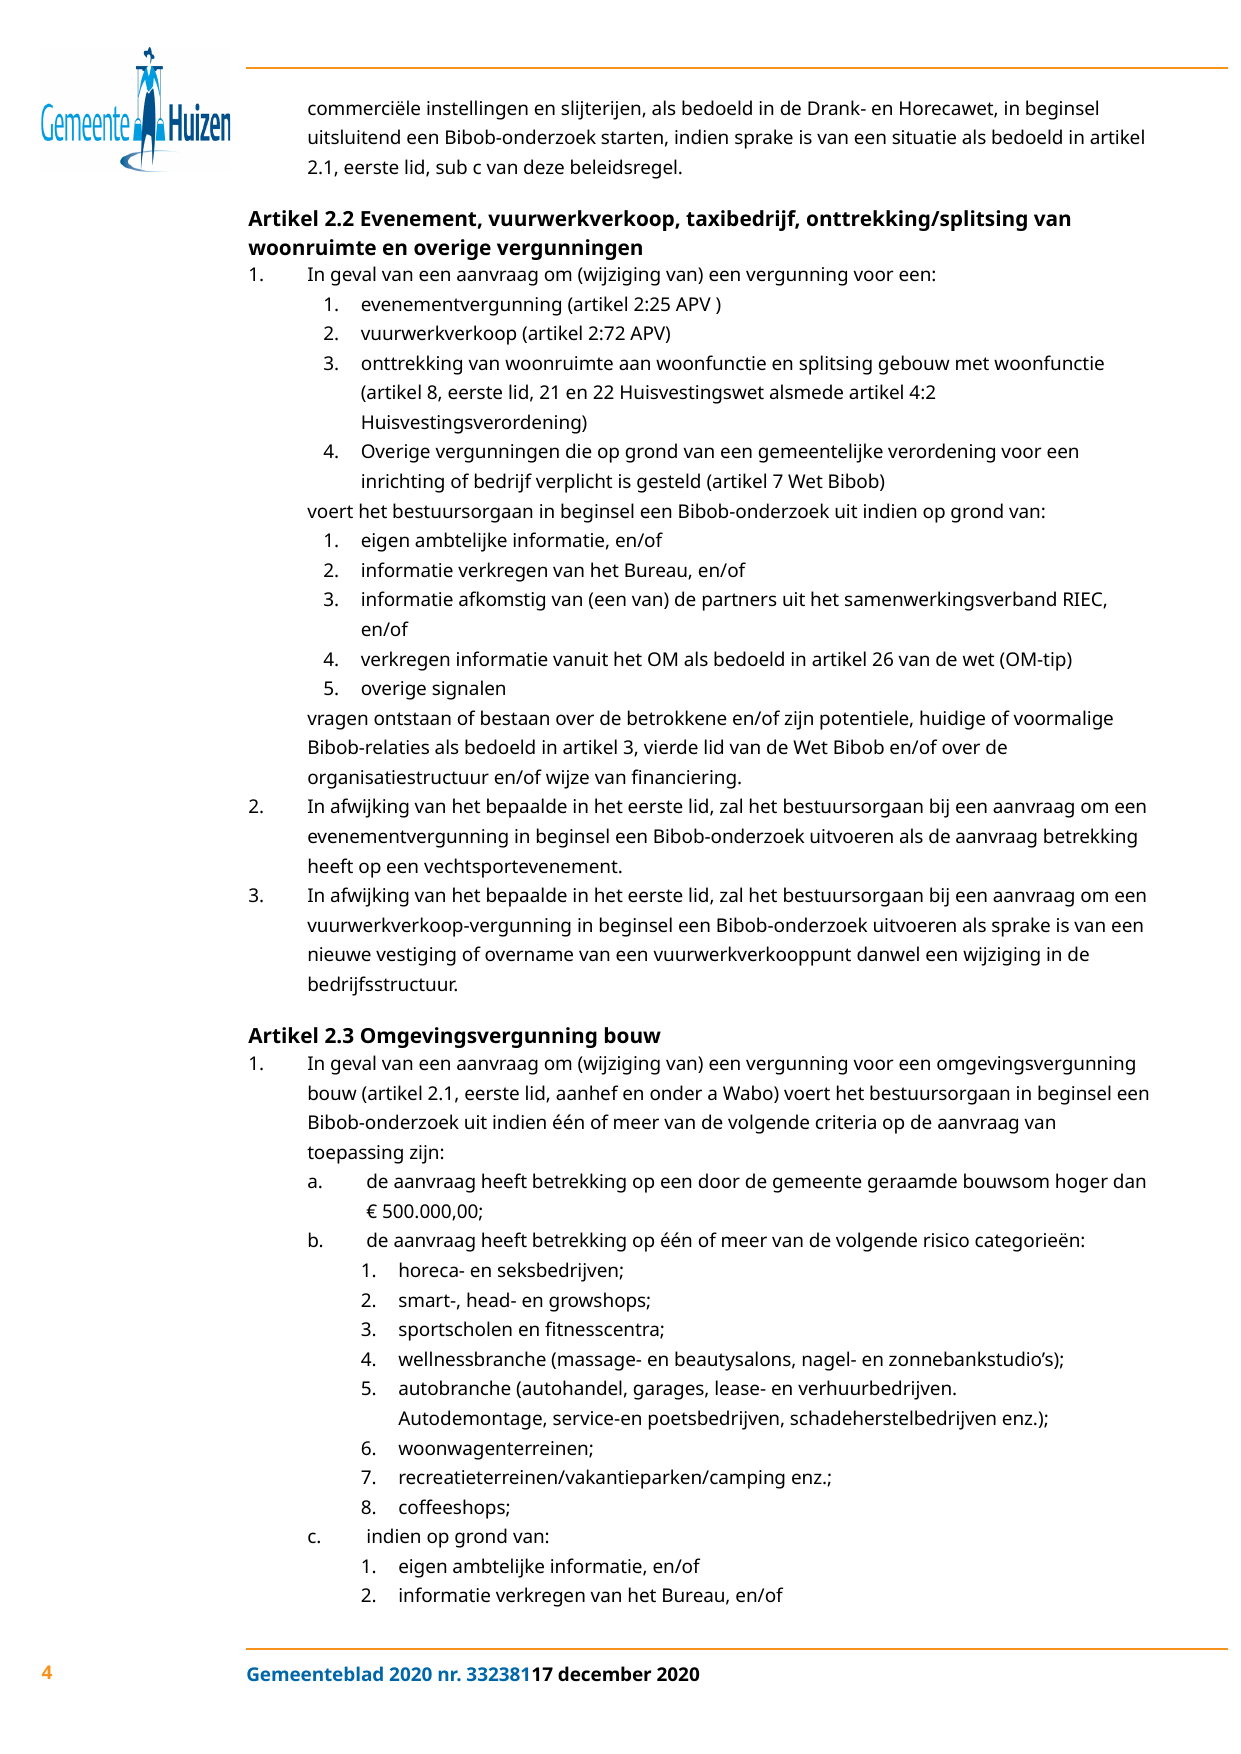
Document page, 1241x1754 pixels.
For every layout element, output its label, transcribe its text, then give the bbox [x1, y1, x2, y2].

list sportscholen en fitnesscentra; [361, 1316, 1152, 1342]
list wellnessbranche (massage- en beautysalons, nagel- en zonnebankstudio’s); [361, 1346, 1152, 1372]
list coffeeshops; [361, 1494, 1152, 1519]
list informatie afkomstig van (een van) de partners uit het samenwerkingsverband RIEC, en/of [323, 587, 1152, 642]
list informatie verkregen van het Bureau, en/of [323, 557, 1152, 583]
list Autodemontage, service-en poetsbedrijven, schadeherstelbedrijven enz.); [361, 1405, 1152, 1431]
list onttrekking van woonruimte aan woonfunctie en splitsing gebouw met woonfunctie (artikel 8, eerste lid, 21 en 22 Huisvestingswet alsmede artikel 4:2 Huisvestingsverordening) [323, 350, 1152, 435]
list woonwagenterreinen; [361, 1435, 1152, 1460]
text Artikel 2.2 Evenement, vuurwerkverkoop, taxibedrijf, onttrekking/splitsing van woonruimte en overige vergunningen [248, 204, 1152, 261]
list eigen ambtelijke informatie, en/of [323, 527, 1152, 553]
list vragen ontstaan of bestaan over de betrokkene en/of zijn potentiele, huidige of voormalige Bibob-relaties als bedoeld in artikel 3, vierde lid van de Wet Bibob en/of over de organisatiestructuur en/of wijze van financiering. [248, 705, 1152, 790]
list smart-, head- en growshops; [361, 1287, 1152, 1312]
list Overige vergunningen die op grond van een gemeentelijke verordening voor een inrichting of bedrijf verplicht is gesteld (artikel 7 Wet Bibob) [323, 439, 1152, 494]
list informatie verkregen van het Bureau, en/of [361, 1583, 1152, 1608]
list In afwijking van het bepaalde in het eerste lid, zal het bestuursorgaan bij een aanvraag om een vuurwerkverkoop-vergunning in beginsel een Bibob-onderzoek uitvoeren als sprake is van een nieuwe vestiging of overname van een vuurwerkverkooppunt danwel een wijziging in de bedrijfsstructuur. [248, 882, 1152, 997]
list In geval van een aanvraag om (wijziging van) een vergunning voor een: [248, 261, 1152, 287]
list In afwijking van het bepaalde in het eerste lid, zal het bestuursorgaan bij een aanvraag om een evenementvergunning in beginsel een Bibob-onderzoek uitvoeren als de aanvraag betrekking heeft op een vechtsportevenement. [248, 794, 1152, 879]
list eigen ambtelijke informatie, en/of [361, 1553, 1152, 1579]
text Artikel 2.3 Omgevingsvergunning bouw [248, 1022, 1152, 1050]
list verkregen informatie vanuit het OM als bedoeld in artikel 26 van de wet (OM-tip) [323, 646, 1152, 672]
list vuurwerkverkoop (artikel 2:72 APV) [323, 320, 1152, 346]
list commerciële instellingen en slijterijen, als bedoeld in de Drank- en Horecawet, in beginsel uitsluitend een Bibob-onderzoek starten, indien sprake is van een situatie als bedoeld in artikel 2.1, eerste lid, sub c van deze beleidsregel. [248, 95, 1152, 180]
list recreatieterreinen/vakantieparken/camping enz.; [361, 1464, 1152, 1490]
list In geval van een aanvraag om (wijziging van) een vergunning voor een omgevingsvergunning bouw (artikel 2.1, eerste lid, aanhef en onder a Wabo) voert het bestuursorgaan in beginsel een Bibob-onderzoek uit indien één of meer van de volgende criteria op de aanvraag van toepassing zijn: [248, 1050, 1152, 1164]
list indien op grond van: [307, 1523, 1152, 1549]
list voert het bestuursorgaan in beginsel een Bibob-onderzoek uit indien op grond van: [248, 498, 1152, 524]
picture [41, 47, 231, 172]
list de aanvraag heeft betrekking op één of meer van de volgende risico categorieën: [307, 1228, 1152, 1253]
list autobranche (autohandel, garages, lease- en verhuurbedrijven. [361, 1376, 1152, 1401]
list overige signalen [323, 675, 1152, 701]
list de aanvraag heeft betrekking op een door de gemeente geraamde bouwsom hoger dan € 500.000,00; [307, 1168, 1152, 1224]
list horeca- en seksbedrijven; [361, 1257, 1152, 1283]
list evenementvergunning (artikel 2:25 APV ) [323, 291, 1152, 317]
